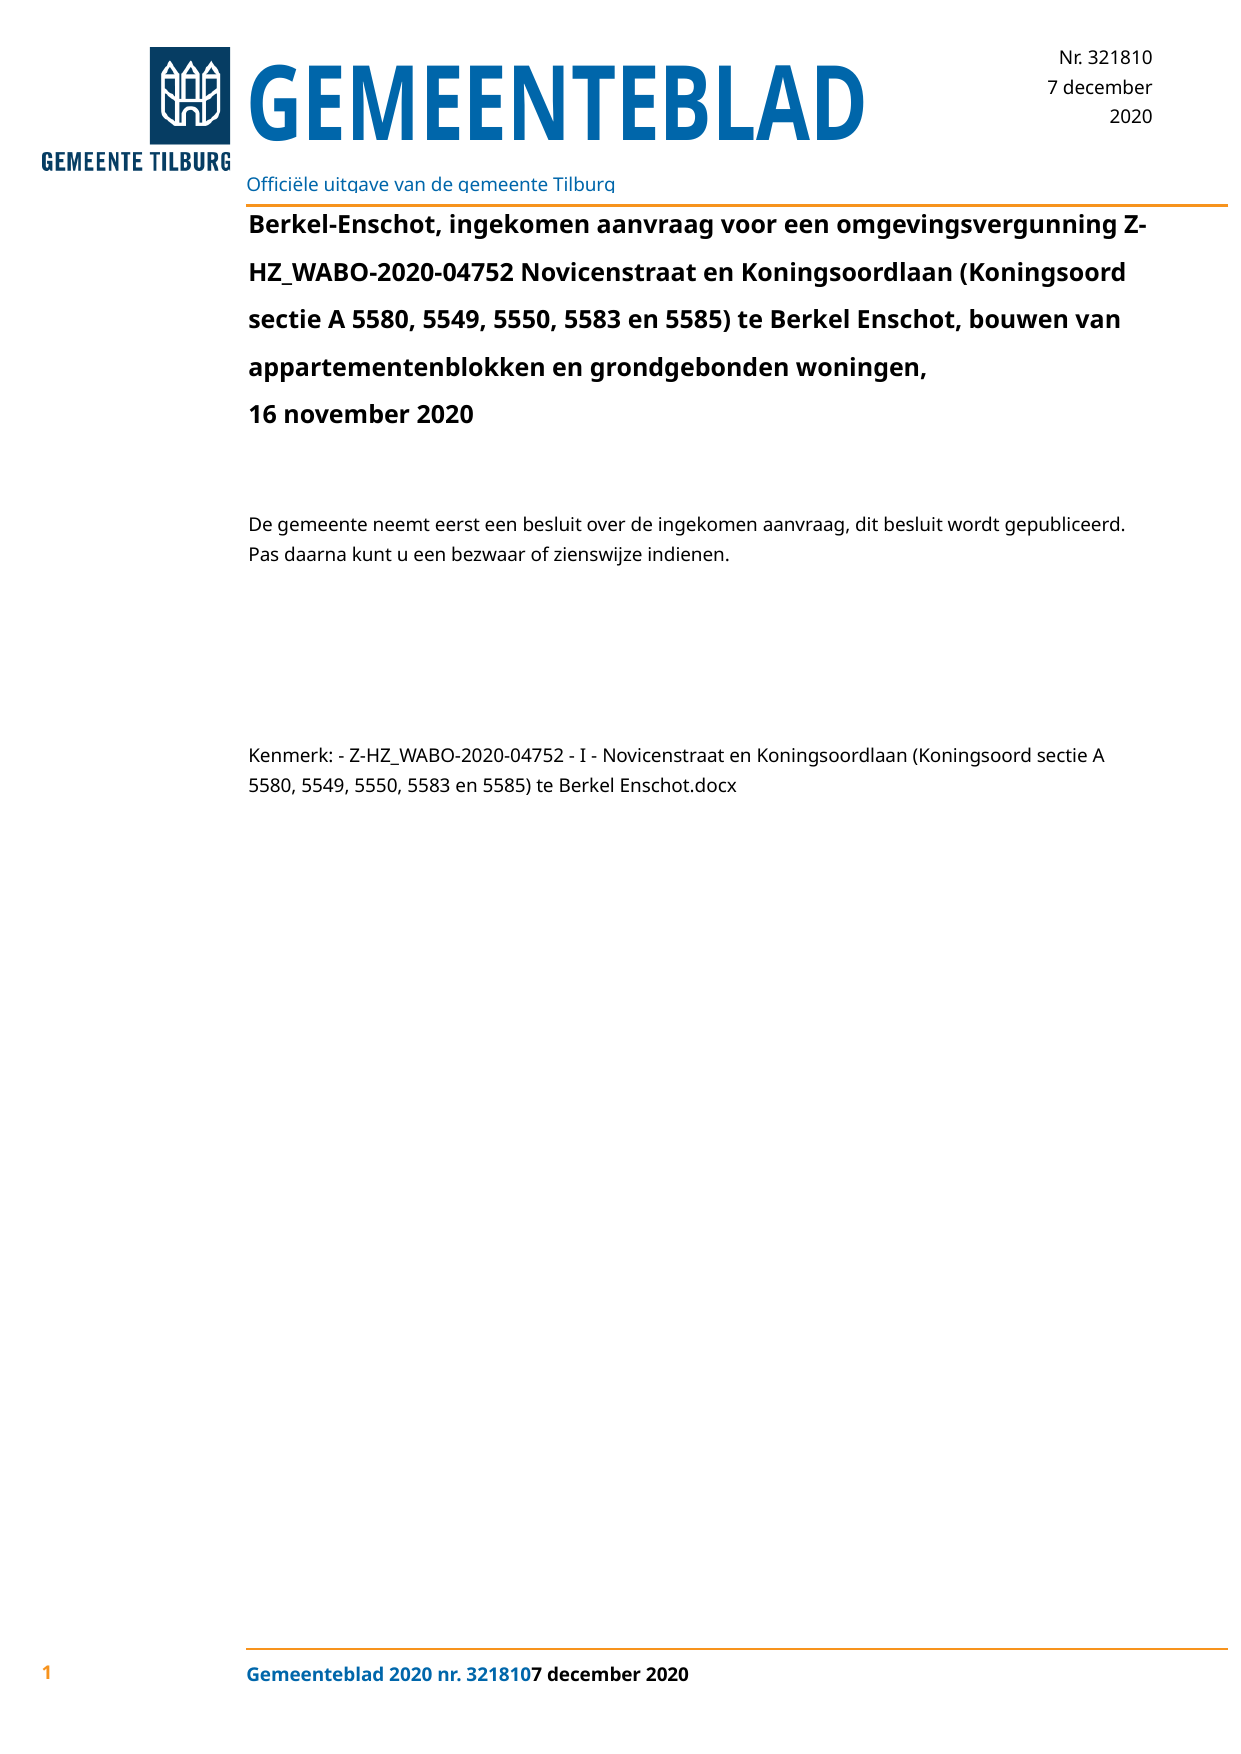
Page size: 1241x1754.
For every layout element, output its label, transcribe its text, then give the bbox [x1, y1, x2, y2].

text Kenmerk: - Z-HZ_WABO-2020-04752 - I - Novicenstraat en Koningsoordlaan (Koningsoord sectie A 5580, 5549, 5550, 5583 en 5585) te Berkel Enschot.docx [248, 742, 1152, 798]
text Berkel-Enschot, ingekomen aanvraag voor een omgevingsvergunning Z-HZ_WABO-2020-04752 Novicenstraat en Koningsoordlaan (Koningsoord sectie A 5580, 5549, 5550, 5583 en 5585) te Berkel Enschot, bouwen van appartementenblokken en grondgebonden woningen, 16 november 2020 [248, 207, 1152, 431]
picture [41, 47, 231, 172]
text De gemeente neemt eerst een besluit over de ingekomen aanvraag, dit besluit wordt gepubliceerd. Pas daarna kunt u een bezwaar of zienswijze indienen. [248, 511, 1152, 566]
